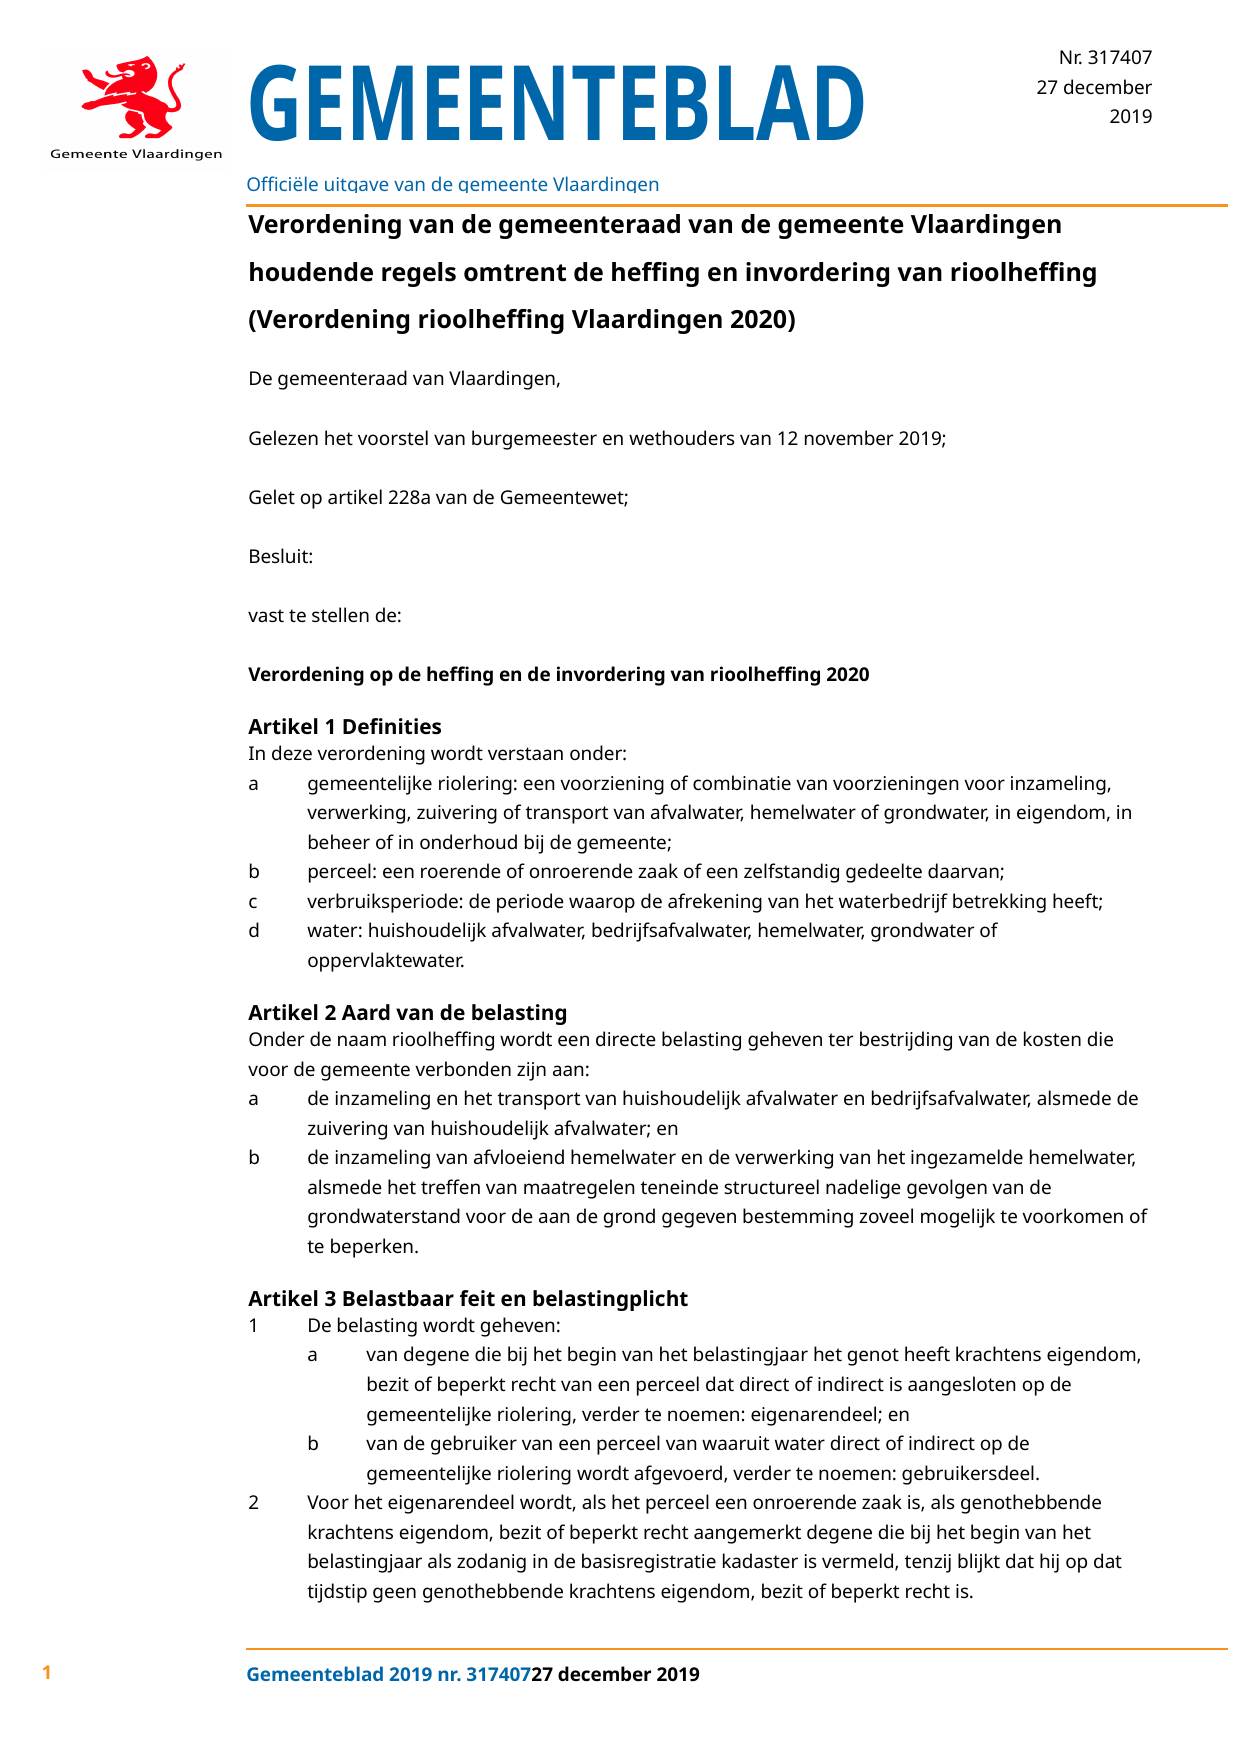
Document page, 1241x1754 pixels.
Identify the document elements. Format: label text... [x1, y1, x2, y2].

list van de gebruiker van een perceel van waaruit water direct of indirect op de gemeentelijke riolering wordt afgevoerd, verder te noemen: gebruikersdeel. [307, 1430, 1152, 1486]
text Besluit: [248, 543, 1152, 569]
picture [41, 47, 231, 172]
text Verordening van de gemeenteraad van de gemeente Vlaardingen houdende regels omtrent de heffing en invordering van rioolheffing (Verordening rioolheffing Vlaardingen 2020) [248, 207, 1152, 336]
text Artikel 2 Aard van de belasting [248, 998, 1152, 1026]
text Artikel 3 Belastbaar feit en belastingplicht [248, 1284, 1152, 1312]
text Verordening op de heffing en de invordering van rioolheffing 2020 [248, 661, 1152, 687]
text Onder de naam rioolheffing wordt een directe belasting geheven ter bestrijding van de kosten die voor de gemeente verbonden zijn aan: [248, 1026, 1152, 1081]
text Gelezen het voorstel van burgemeester en wethouders van 12 november 2019; [248, 425, 1152, 450]
list Voor het eigenarendeel wordt, als het perceel een onroerende zaak is, als genothebbende krachtens eigendom, bezit of beperkt recht aangemerkt degene die bij het begin van het belastingjaar als zodanig in de basisregistratie kadaster is vermeld, tenzij blijkt dat hij op dat tijdstip geen genothebbende krachtens eigendom, bezit of beperkt recht is. [248, 1489, 1152, 1604]
list van degene die bij het begin van het belastingjaar het genot heeft krachtens eigendom, bezit of beperkt recht van een perceel dat direct of indirect is aangesloten op de gemeentelijke riolering, verder te noemen: eigenarendeel; en [307, 1342, 1152, 1427]
text Artikel 1 Definities [248, 712, 1152, 740]
list verbruiksperiode: de periode waarop de afrekening van het waterbedrijf betrekking heeft; [248, 888, 1152, 914]
list De belasting wordt geheven: [248, 1312, 1152, 1338]
text In deze verordening wordt verstaan onder: [248, 740, 1152, 766]
list perceel: een roerende of onroerende zaak of een zelfstandig gedeelte daarvan; [248, 858, 1152, 884]
text De gemeenteraad van Vlaardingen, [248, 366, 1152, 391]
text Gelet op artikel 228a van de Gemeentewet; [248, 484, 1152, 509]
text vast te stellen de: [248, 602, 1152, 628]
list water: huishoudelijk afvalwater, bedrijfsafvalwater, hemelwater, grondwater of oppervlaktewater. [248, 918, 1152, 973]
list gemeentelijke riolering: een voorziening of combinatie van voorzieningen voor inzameling, verwerking, zuivering of transport van afvalwater, hemelwater of grondwater, in eigendom, in beheer of in onderhoud bij de gemeente; [248, 770, 1152, 855]
list de inzameling van afvloeiend hemelwater en de verwerking van het ingezamelde hemelwater, alsmede het treffen van maatregelen teneinde structureel nadelige gevolgen van de grondwaterstand voor de aan de grond gegeven bestemming zoveel mogelijk te voorkomen of te beperken. [248, 1144, 1152, 1259]
list de inzameling en het transport van huishoudelijk afvalwater en bedrijfsafvalwater, alsmede de zuivering van huishoudelijk afvalwater; en [248, 1085, 1152, 1141]
